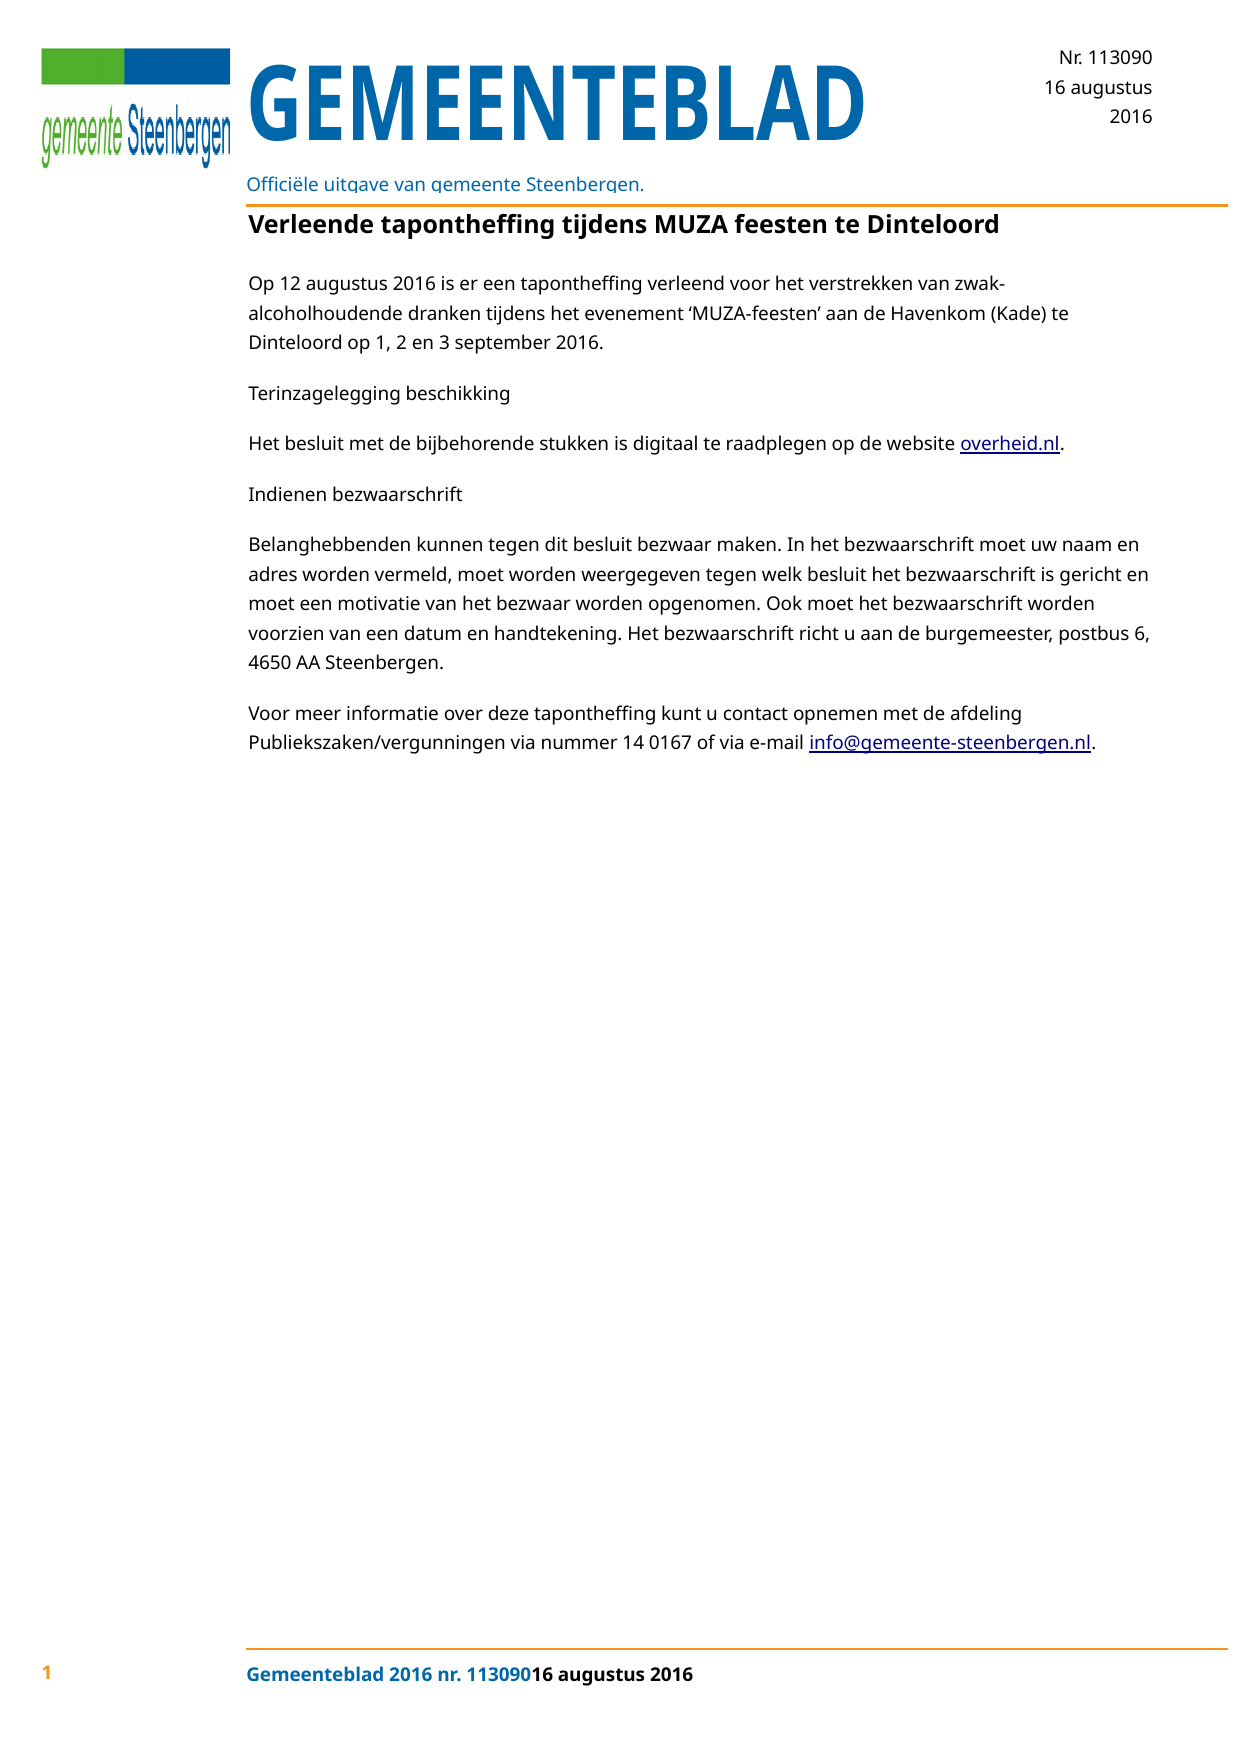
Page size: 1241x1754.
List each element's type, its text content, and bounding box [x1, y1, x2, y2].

text Het besluit met de bijbehorende stukken is digitaal te raadplegen op de website overheid.nl. [248, 430, 1152, 456]
text Verleende tapontheffing tijdens MUZA feesten te Dinteloord [248, 207, 1152, 241]
text Terinzagelegging beschikking [248, 380, 1152, 406]
picture [41, 47, 231, 172]
text Belanghebbenden kunnen tegen dit besluit bezwaar maken. In het bezwaarschrift moet uw naam en adres worden vermeld, moet worden weergegeven tegen welk besluit het bezwaarschrift is gericht en moet een motivatie van het bezwaar worden opgenomen. Ook moet het bezwaarschrift worden voorzien van een datum en handtekening. Het bezwaarschrift richt u aan de burgemeester, postbus 6, 4650 AA Steenbergen. [248, 531, 1152, 675]
text Indienen bezwaarschrift [248, 481, 1152, 506]
text Voor meer informatie over deze tapontheffing kunt u contact opnemen met de afdeling Publiekszaken/vergunningen via nummer 14 0167 of via e-mail info@gemeente-steenbergen.nl. [248, 700, 1152, 755]
text Op 12 augustus 2016 is er een tapontheffing verleend voor het verstrekken van zwak-alcoholhoudende dranken tijdens het evenement ‘MUZA-feesten’ aan de Havenkom (Kade) te Dinteloord op 1, 2 en 3 september 2016. [248, 270, 1152, 355]
